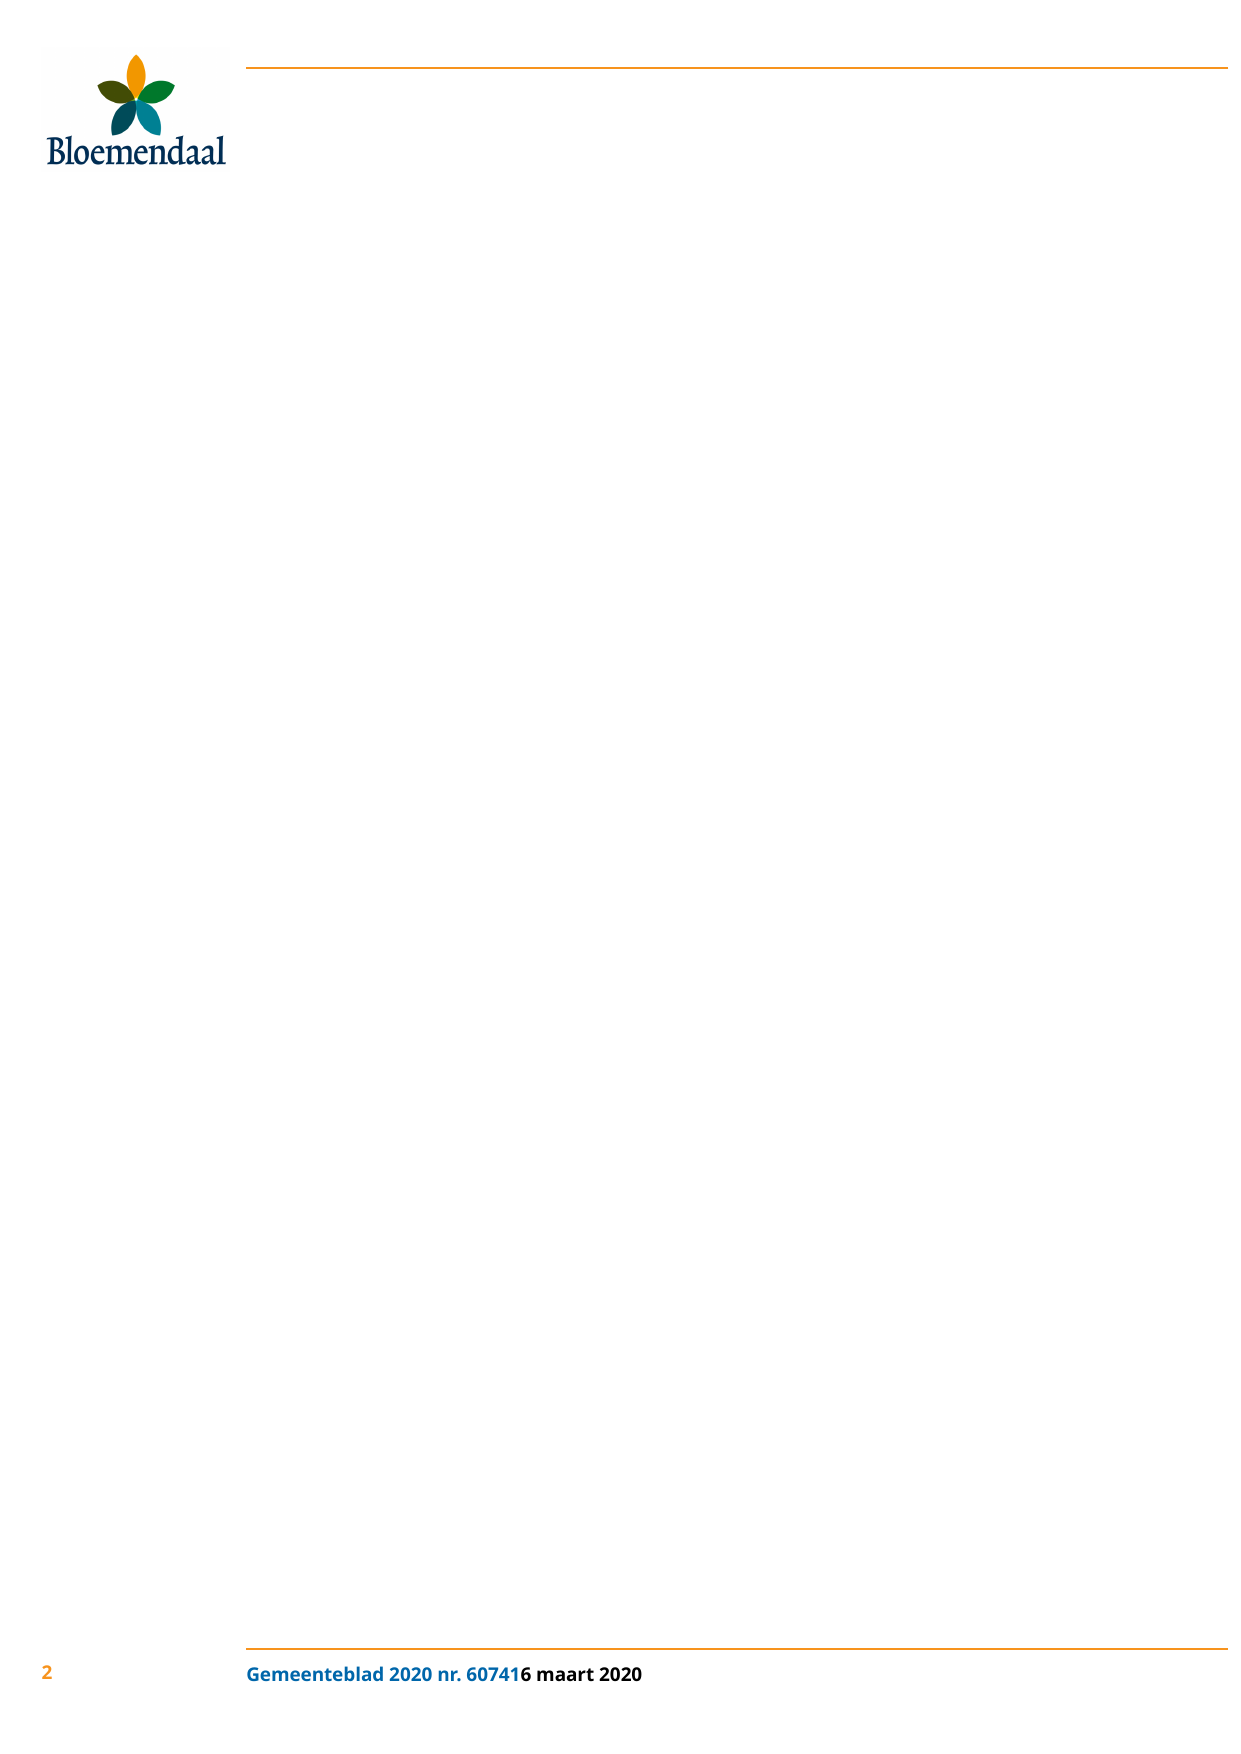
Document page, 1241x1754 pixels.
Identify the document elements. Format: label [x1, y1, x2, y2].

picture [41, 47, 231, 172]
